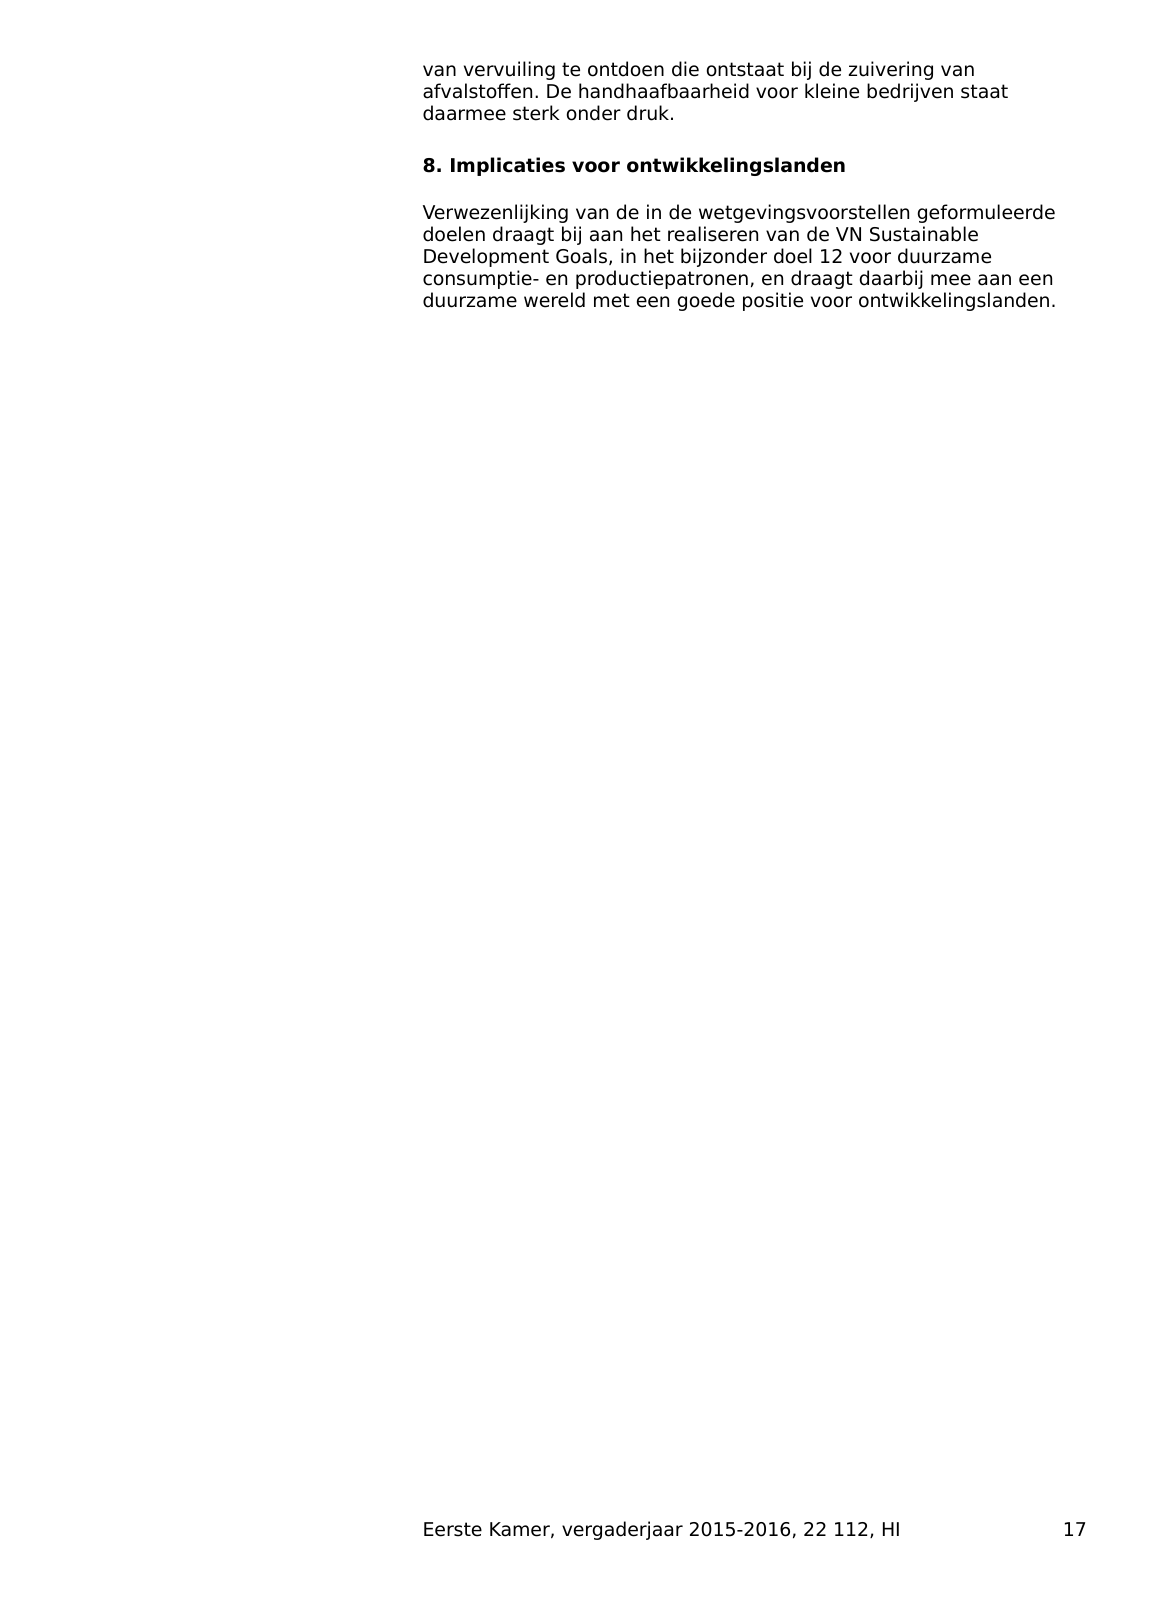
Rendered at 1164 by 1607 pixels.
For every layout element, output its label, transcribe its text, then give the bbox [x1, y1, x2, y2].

subtitle 8. Implicaties voor ontwikkelingslanden [422, 155, 1087, 177]
text Verwezenlijking van de in de wetgevingsvoorstellen geformuleerde doelen draagt bij aan het realiseren van de VN Sustainable Development Goals, in het bijzonder doel 12 voor duurzame consumptie- en productiepatronen, en draagt daarbij mee aan een duurzame wereld met een goede positie voor ontwikkelingslanden. [422, 202, 1087, 312]
text van vervuiling te ontdoen die ontstaat bij de zuivering van afvalstoffen. De handhaafbaarheid voor kleine bedrijven staat daarmee sterk onder druk. [422, 59, 1087, 125]
